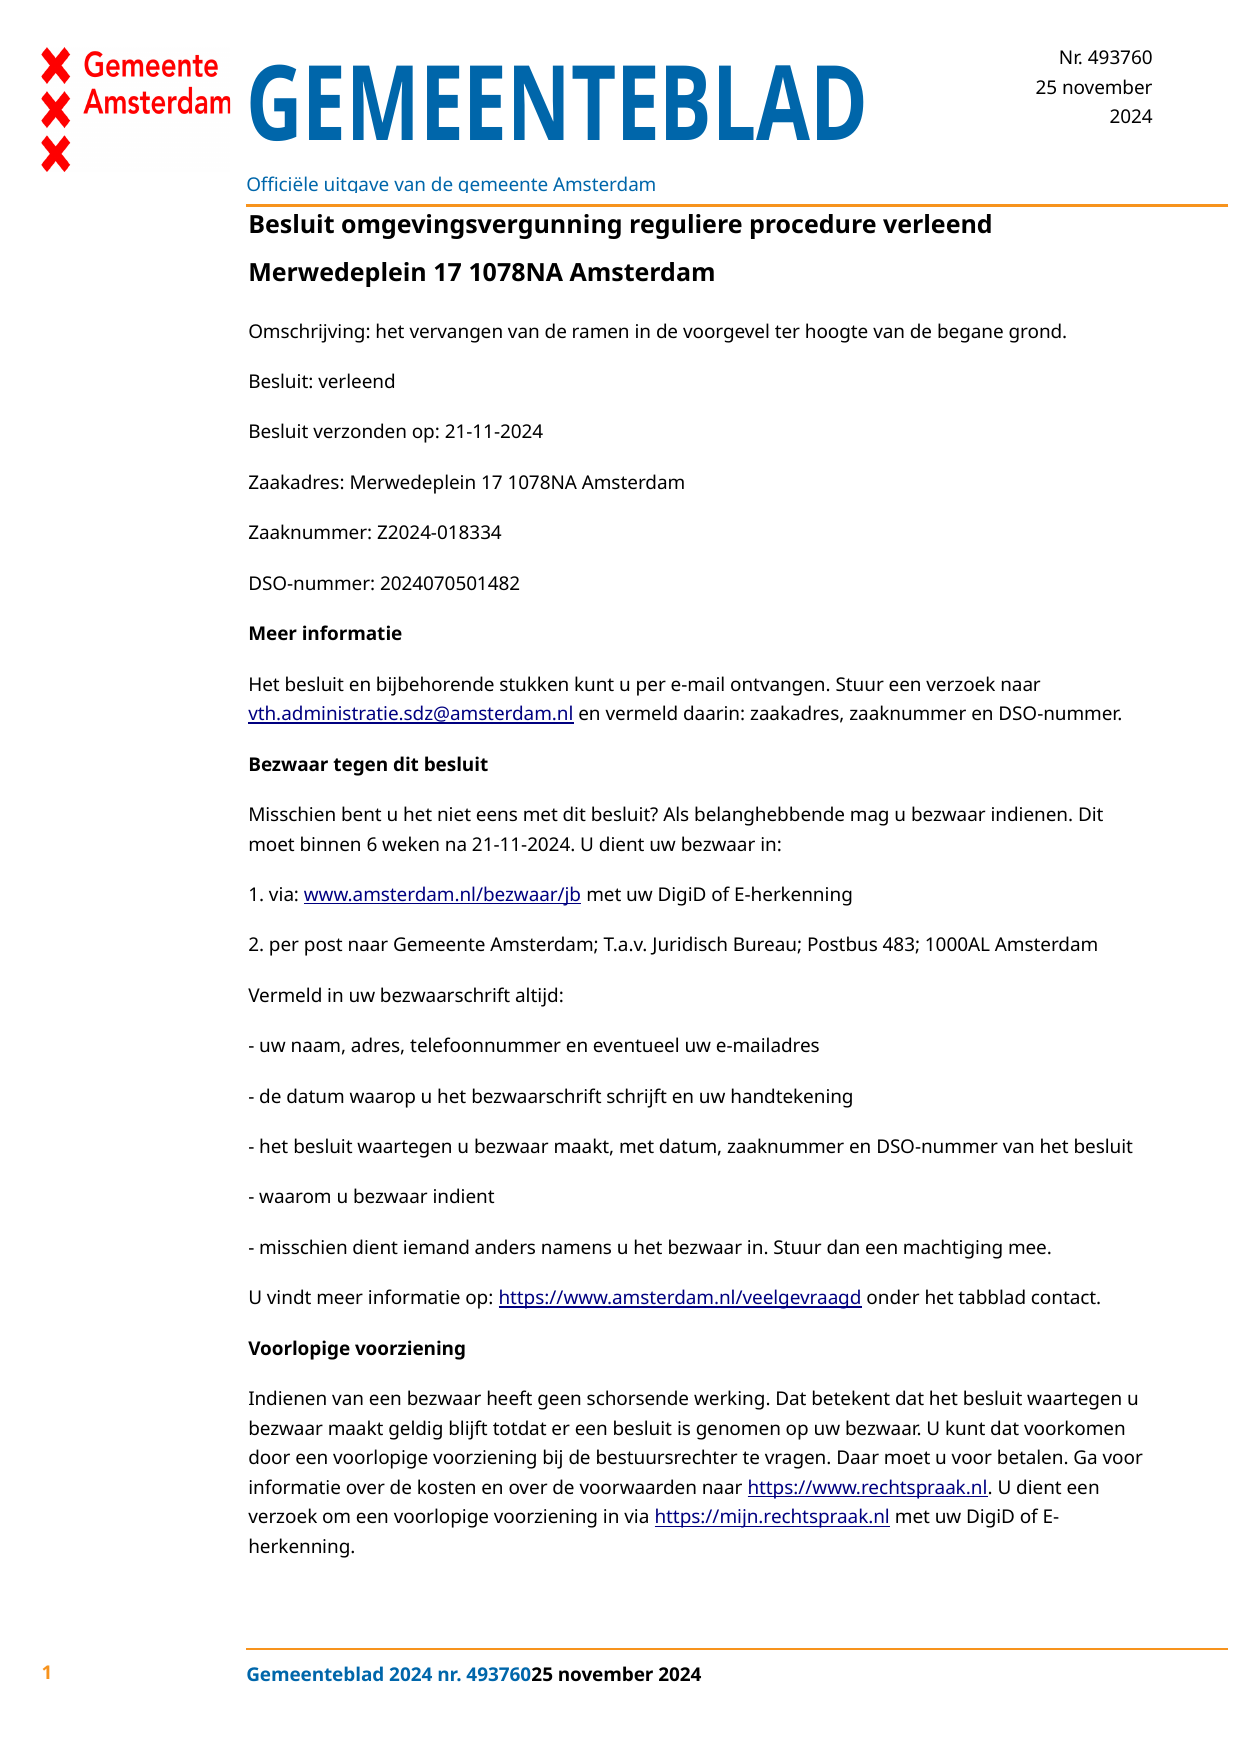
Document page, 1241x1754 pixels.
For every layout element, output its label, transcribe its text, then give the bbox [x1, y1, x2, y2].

text - waarom u bezwaar indient [248, 1184, 1152, 1209]
text Besluit verzonden op: 21-11-2024 [248, 419, 1152, 444]
text - misschien dient iemand anders namens u het bezwaar in. Stuur dan een machtiging mee. [248, 1234, 1152, 1260]
text U vindt meer informatie op: https://www.amsterdam.nl/veelgevraagd onder het tabblad contact. [248, 1284, 1152, 1310]
text 1. via: www.amsterdam.nl/bezwaar/jb met uw DigiD of E-herkenning [248, 881, 1152, 907]
text DSO-nummer: 2024070501482 [248, 570, 1152, 596]
text Besluit: verleend [248, 368, 1152, 394]
text Besluit omgevingsvergunning reguliere procedure verleend Merwedeplein 17 1078NA Amsterdam [248, 207, 1152, 288]
text Bezwaar tegen dit besluit [248, 751, 1152, 777]
text Het besluit en bijbehorende stukken kunt u per e-mail ontvangen. Stuur een verzoek naar vth.administratie.sdz@amsterdam.nl en vermeld daarin: zaakadres, zaaknummer en DSO-nummer. [248, 671, 1152, 726]
text - het besluit waartegen u bezwaar maakt, met datum, zaaknummer en DSO-nummer van het besluit [248, 1133, 1152, 1159]
text - uw naam, adres, telefoonnummer en eventueel uw e-mailadres [248, 1032, 1152, 1058]
text Meer informatie [248, 620, 1152, 646]
text - de datum waarop u het bezwaarschrift schrijft en uw handtekening [248, 1083, 1152, 1109]
text Omschrijving: het vervangen van de ramen in de voorgevel ter hoogte van de begane grond. [248, 318, 1152, 344]
text Voorlopige voorziening [248, 1335, 1152, 1361]
picture [41, 47, 231, 172]
text Indienen van een bezwaar heeft geen schorsende werking. Dat betekent dat het besluit waartegen u bezwaar maakt geldig blijft totdat er een besluit is genomen op uw bezwaar. U kunt dat voorkomen door een voorlopige voorziening bij de bestuursrechter te vragen. Daar moet u voor betalen. Ga voor informatie over de kosten en over de voorwaarden naar https://www.rechtspraak.nl. U dient een verzoek om een voorlopige voorziening in via https://mijn.rechtspraak.nl met uw DigiD of E-herkenning. [248, 1385, 1152, 1559]
text Zaakadres: Merwedeplein 17 1078NA Amsterdam [248, 469, 1152, 495]
text Zaaknummer: Z2024-018334 [248, 519, 1152, 545]
text 2. per post naar Gemeente Amsterdam; T.a.v. Juridisch Bureau; Postbus 483; 1000AL Amsterdam [248, 932, 1152, 957]
text Misschien bent u het niet eens met dit besluit? Als belanghebbende mag u bezwaar indienen. Dit moet binnen 6 weken na 21-11-2024. U dient uw bezwaar in: [248, 801, 1152, 857]
text Vermeld in uw bezwaarschrift altijd: [248, 982, 1152, 1008]
